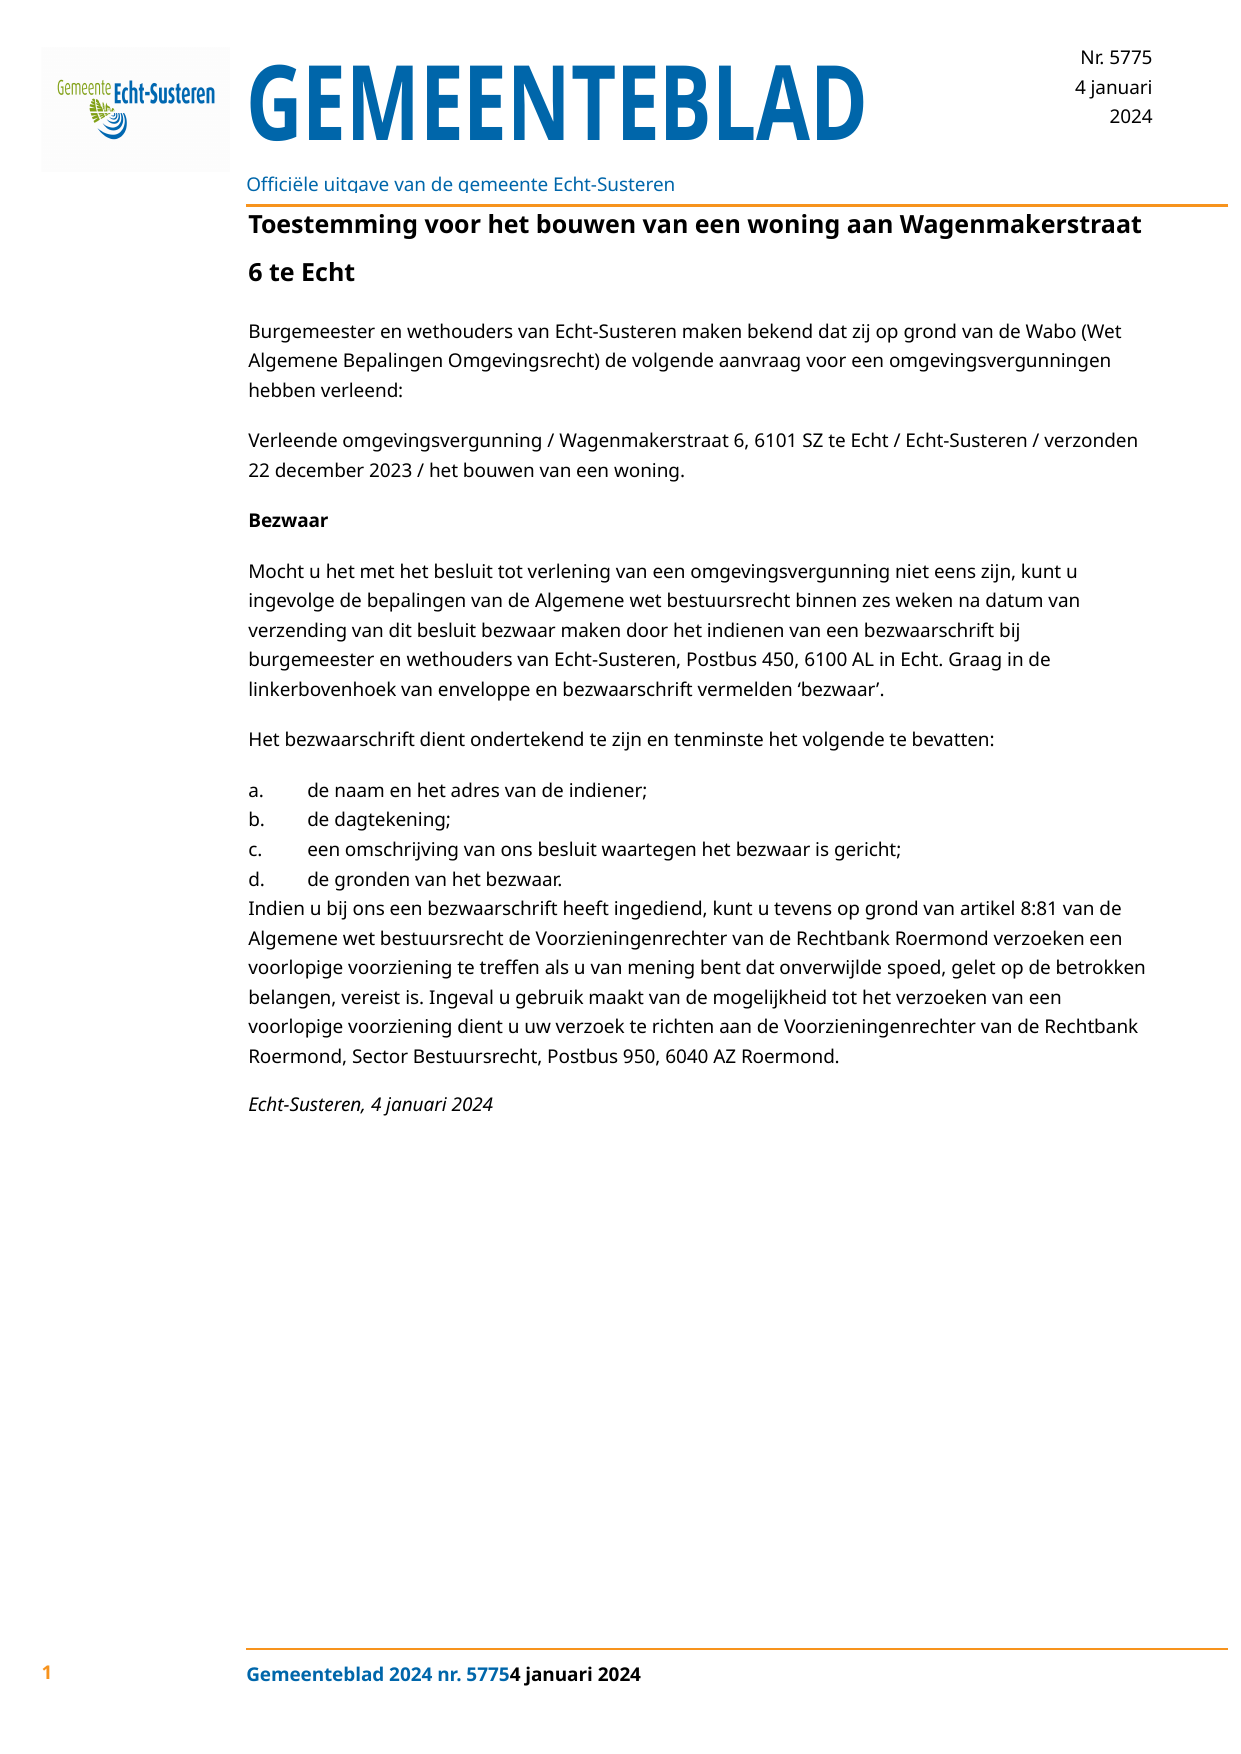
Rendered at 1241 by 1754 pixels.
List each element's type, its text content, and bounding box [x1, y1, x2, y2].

text Mocht u het met het besluit tot verlening van een omgevingsvergunning niet eens zijn, kunt u ingevolge de bepalingen van de Algemene wet bestuursrecht binnen zes weken na datum van verzending van dit besluit bezwaar maken door het indienen van een bezwaarschrift bij burgemeester en wethouders van Echt-Susteren, Postbus 450, 6100 AL in Echt. Graag in de linkerbovenhoek van enveloppe en bezwaarschrift vermelden ‘bezwaar’. [248, 558, 1152, 702]
text Het bezwaarschrift dient ondertekend te zijn en tenminste het volgende te bevatten: [248, 727, 1152, 752]
text Toestemming voor het bouwen van een woning aan Wagenmakerstraat 6 te Echt [248, 207, 1152, 288]
text Verleende omgevingsvergunning / Wagenmakerstraat 6, 6101 SZ te Echt / Echt-Susteren / verzonden 22 december 2023 / het bouwen van een woning. [248, 427, 1152, 483]
text Bezwaar [248, 507, 1152, 533]
list een omschrijving van ons besluit waartegen het bezwaar is gericht; [248, 836, 1152, 862]
list de dagtekening; [248, 807, 1152, 832]
text Burgemeester en wethouders van Echt-Susteren maken bekend dat zij op grond van de Wabo (Wet Algemene Bepalingen Omgevingsrecht) de volgende aanvraag voor een omgevingsvergunningen hebben verleend: [248, 318, 1152, 403]
list de gronden van het bezwaar. [248, 866, 1152, 892]
list de naam en het adres van de indiener; [248, 777, 1152, 803]
text Echt-Susteren, 4 januari 2024 [248, 1091, 1152, 1117]
picture [41, 47, 231, 172]
text Indien u bij ons een bezwaarschrift heeft ingediend, kunt u tevens op grond van artikel 8:81 van de Algemene wet bestuursrecht de Voorzieningenrechter van de Rechtbank Roermond verzoeken een voorlopige voorziening te treffen als u van mening bent dat onverwijlde spoed, gelet op de betrokken belangen, vereist is. Ingeval u gebruik maakt van de mogelijkheid tot het verzoeken van een voorlopige voorziening dient u uw verzoek te richten aan de Voorzieningenrechter van de Rechtbank Roermond, Sector Bestuursrecht, Postbus 950, 6040 AZ Roermond. [248, 895, 1152, 1069]
